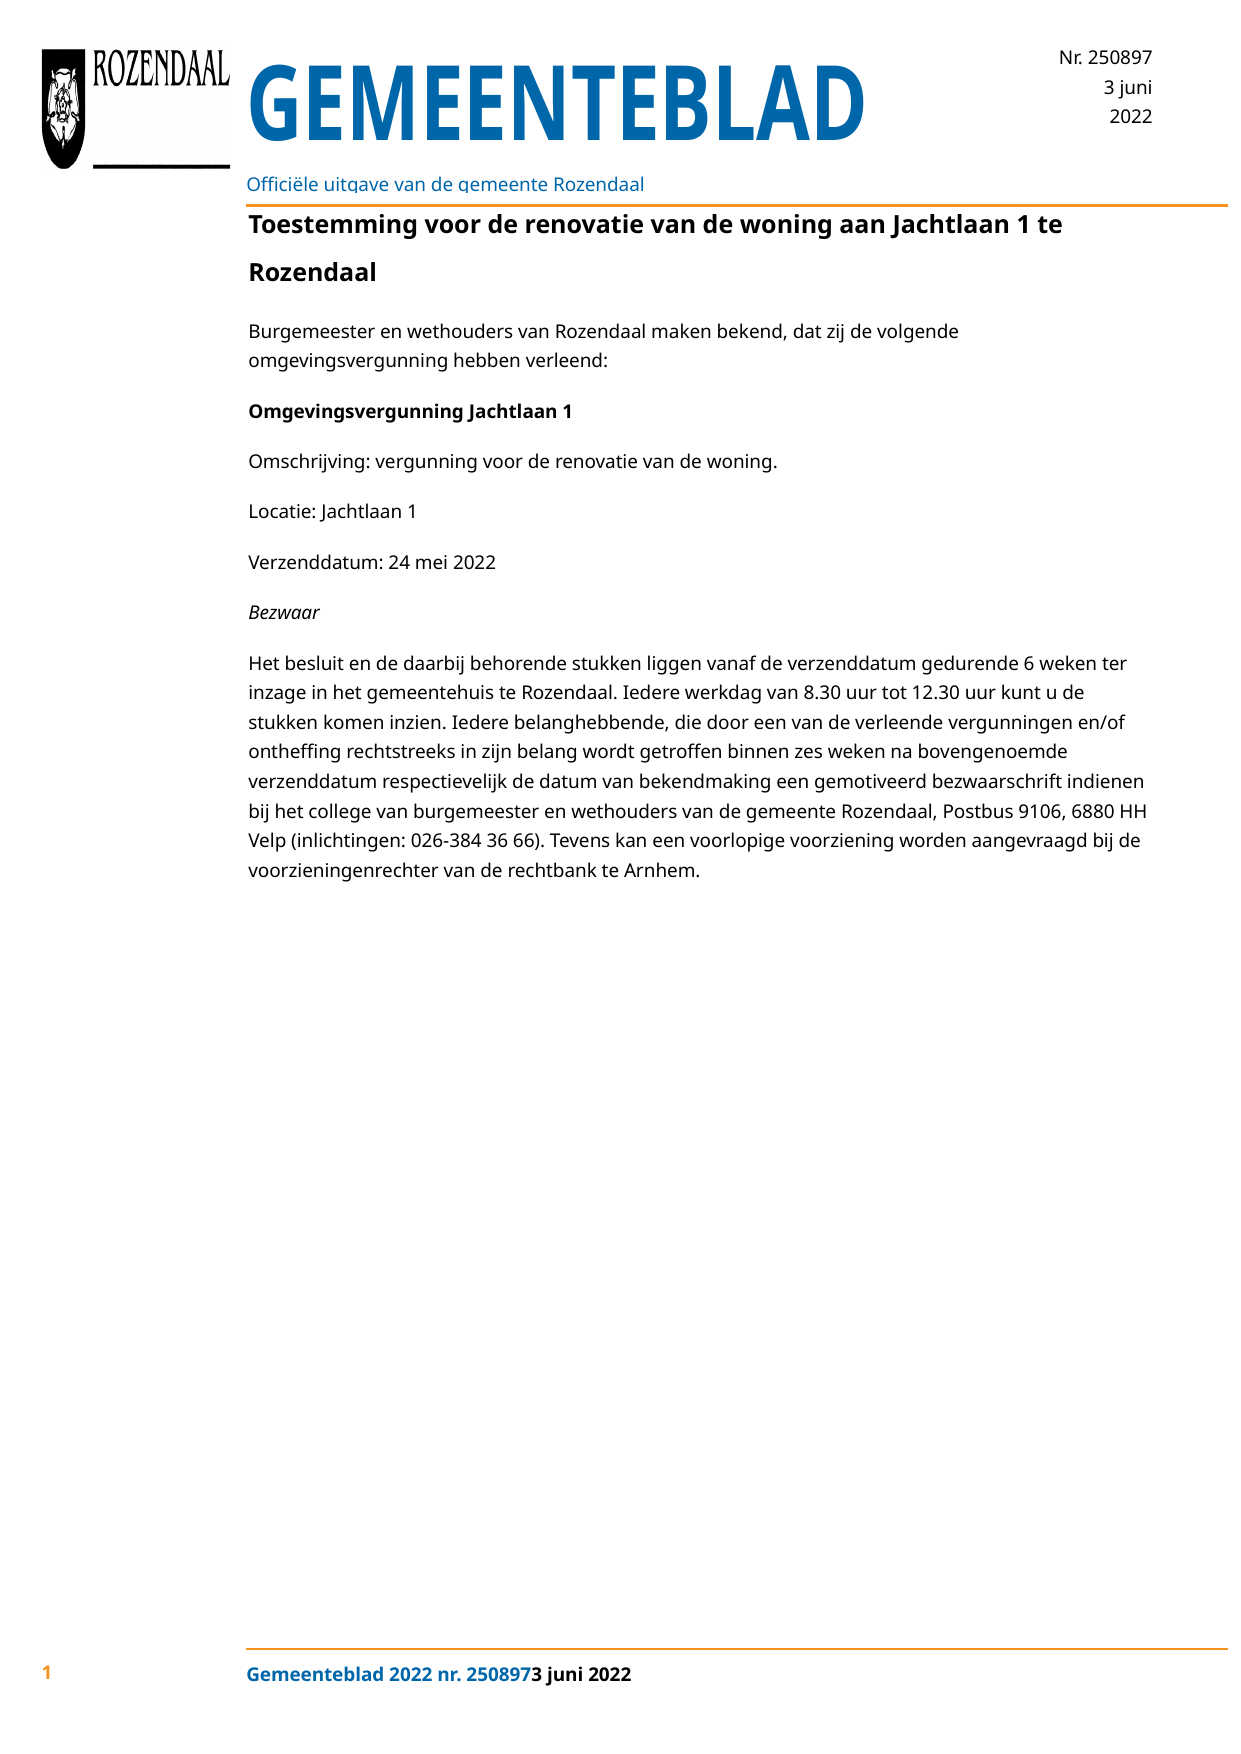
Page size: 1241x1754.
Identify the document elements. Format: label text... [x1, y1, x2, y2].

text Omgevingsvergunning Jachtlaan 1 [248, 398, 1152, 424]
text Toestemming voor de renovatie van de woning aan Jachtlaan 1 te Rozendaal [248, 207, 1152, 288]
text Verzenddatum: 24 mei 2022 [248, 549, 1152, 575]
text Het besluit en de daarbij behorende stukken liggen vanaf de verzenddatum gedurende 6 weken ter inzage in het gemeentehuis te Rozendaal. Iedere werkdag van 8.30 uur tot 12.30 uur kunt u de stukken komen inzien. Iedere belanghebbende, die door een van de verleende vergunningen en/of ontheffing rechtstreeks in zijn belang wordt getroffen binnen zes weken na bovengenoemde verzenddatum respectievelijk de datum van bekendmaking een gemotiveerd bezwaarschrift indienen bij het college van burgemeester en wethouders van de gemeente Rozendaal, Postbus 9106, 6880 HH Velp (inlichtingen: 026-384 36 66). Tevens kan een voorlopige voorziening worden aangevraagd bij de voorzieningenrechter van de rechtbank te Arnhem. [248, 650, 1152, 883]
text Omschrijving: vergunning voor de renovatie van de woning. [248, 448, 1152, 474]
text Bezwaar [248, 599, 1152, 625]
text Locatie: Jachtlaan 1 [248, 499, 1152, 524]
picture [41, 47, 231, 172]
text Burgemeester en wethouders van Rozendaal maken bekend, dat zij de volgende omgevingsvergunning hebben verleend: [248, 318, 1152, 373]
